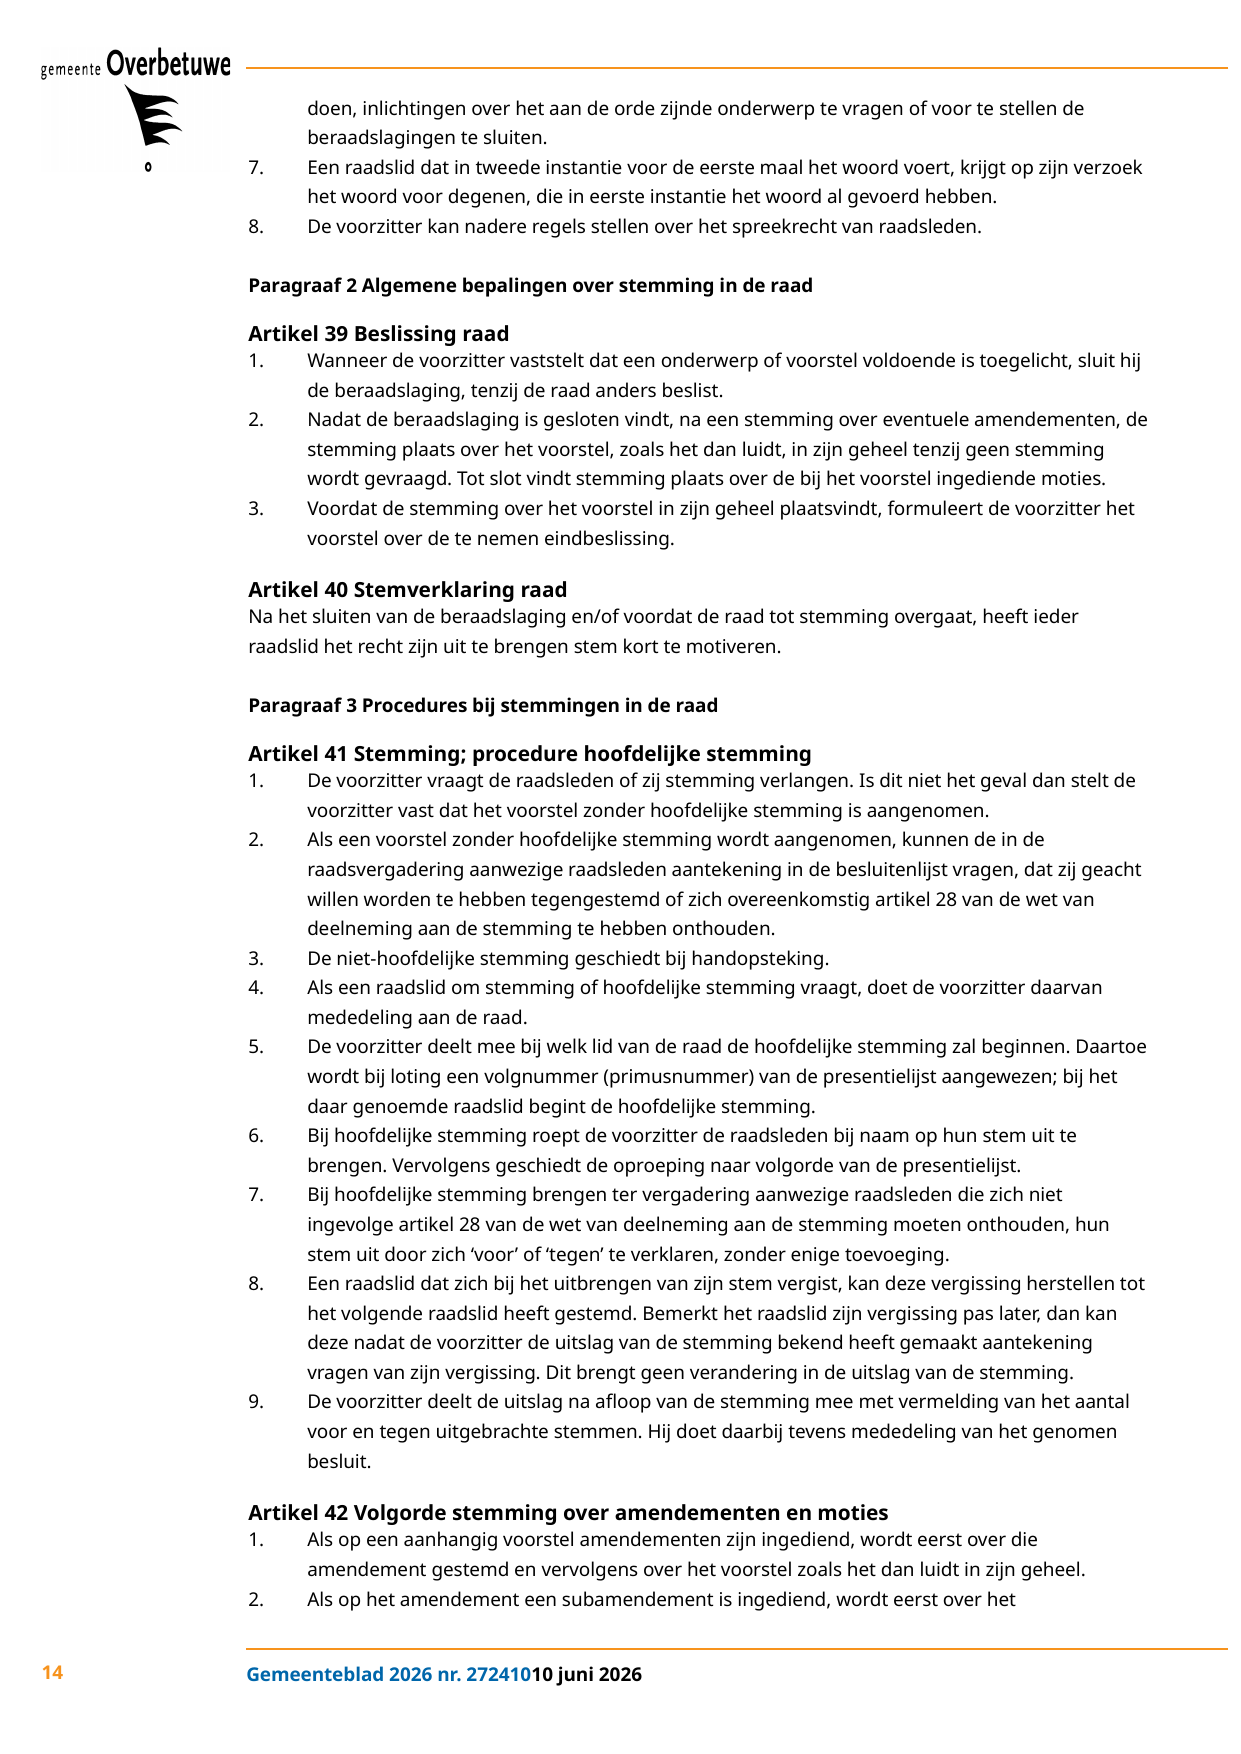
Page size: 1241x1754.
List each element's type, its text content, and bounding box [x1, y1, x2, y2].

list De voorzitter kan nadere regels stellen over het spreekrecht van raadsleden. [248, 213, 1152, 239]
list Als een raadslid om stemming of hoofdelijke stemming vraagt, doet de voorzitter daarvan mededeling aan de raad. [248, 974, 1152, 1030]
list Nadat de beraadslaging is gesloten vindt, na een stemming over eventuele amendementen, de stemming plaats over het voorstel, zoals het dan luidt, in zijn geheel tenzij geen stemming wordt gevraagd. Tot slot vindt stemming plaats over de bij het voorstel ingediende moties. [248, 406, 1152, 491]
picture [41, 47, 231, 172]
list Bij hoofdelijke stemming brengen ter vergadering aanwezige raadsleden die zich niet ingevolge artikel 28 van de wet van deelneming aan de stemming moeten onthouden, hun stem uit door zich ‘voor’ of ‘tegen’ te verklaren, zonder enige toevoeging. [248, 1182, 1152, 1266]
list Een raadslid dat in tweede instantie voor de eerste maal het woord voert, krijgt op zijn verzoek het woord voor degenen, die in eerste instantie het woord al gevoerd hebben. [248, 154, 1152, 209]
list doen, inlichtingen over het aan de orde zijnde onderwerp te vragen of voor te stellen de beraadslagingen te sluiten. [248, 95, 1152, 150]
text Na het sluiten van de beraadslaging en/of voordat de raad tot stemming overgaat, heeft ieder raadslid het recht zijn uit te brengen stem kort te motiveren. [248, 604, 1152, 659]
list Wanneer de voorzitter vaststelt dat een onderwerp of voorstel voldoende is toegelicht, sluit hij de beraadslaging, tenzij de raad anders beslist. [248, 347, 1152, 403]
text Artikel 41 Stemming; procedure hoofdelijke stemming [248, 739, 1152, 767]
list Een raadslid dat zich bij het uitbrengen van zijn stem vergist, kan deze vergissing herstellen tot het volgende raadslid heeft gestemd. Bemerkt het raadslid zijn vergissing pas later, dan kan deze nadat de voorzitter de uitslag van de stemming bekend heeft gemaakt aantekening vragen van zijn vergissing. Dit brengt geen verandering in de uitslag van de stemming. [248, 1270, 1152, 1385]
list De niet-hoofdelijke stemming geschiedt bij handopsteking. [248, 945, 1152, 971]
text Artikel 39 Beslissing raad [248, 319, 1152, 347]
list De voorzitter deelt mee bij welk lid van de raad de hoofdelijke stemming zal beginnen. Daartoe wordt bij loting een volgnummer (primusnummer) van de presentielijst aangewezen; bij het daar genoemde raadslid begint de hoofdelijke stemming. [248, 1034, 1152, 1118]
list Als een voorstel zonder hoofdelijke stemming wordt aangenomen, kunnen de in de raadsvergadering aanwezige raadsleden aantekening in de besluitenlijst vragen, dat zij geacht willen worden te hebben tegengestemd of zich overeenkomstig artikel 28 van de wet van deelneming aan de stemming te hebben onthouden. [248, 827, 1152, 941]
text Paragraaf 3 Procedures bij stemmingen in de raad [248, 692, 1152, 718]
text Paragraaf 2 Algemene bepalingen over stemming in de raad [248, 272, 1152, 298]
list Als op een aanhangig voorstel amendementen zijn ingediend, wordt eerst over die amendement gestemd en vervolgens over het voorstel zoals het dan luidt in zijn geheel. [248, 1527, 1152, 1582]
list Als op het amendement een subamendement is ingediend, wordt eerst over het [248, 1586, 1152, 1612]
list Bij hoofdelijke stemming roept de voorzitter de raadsleden bij naam op hun stem uit te brengen. Vervolgens geschiedt de oproeping naar volgorde van de presentielijst. [248, 1122, 1152, 1178]
text Artikel 40 Stemverklaring raad [248, 575, 1152, 604]
list Voordat de stemming over het voorstel in zijn geheel plaatsvindt, formuleert de voorzitter het voorstel over de te nemen eindbeslissing. [248, 495, 1152, 551]
list De voorzitter vraagt de raadsleden of zij stemming verlangen. Is dit niet het geval dan stelt de voorzitter vast dat het voorstel zonder hoofdelijke stemming is aangenomen. [248, 767, 1152, 823]
list De voorzitter deelt de uitslag na afloop van de stemming mee met vermelding van het aantal voor en tegen uitgebrachte stemmen. Hij doet daarbij tevens mededeling van het genomen besluit. [248, 1389, 1152, 1473]
text Artikel 42 Volgorde stemming over amendementen en moties [248, 1498, 1152, 1527]
